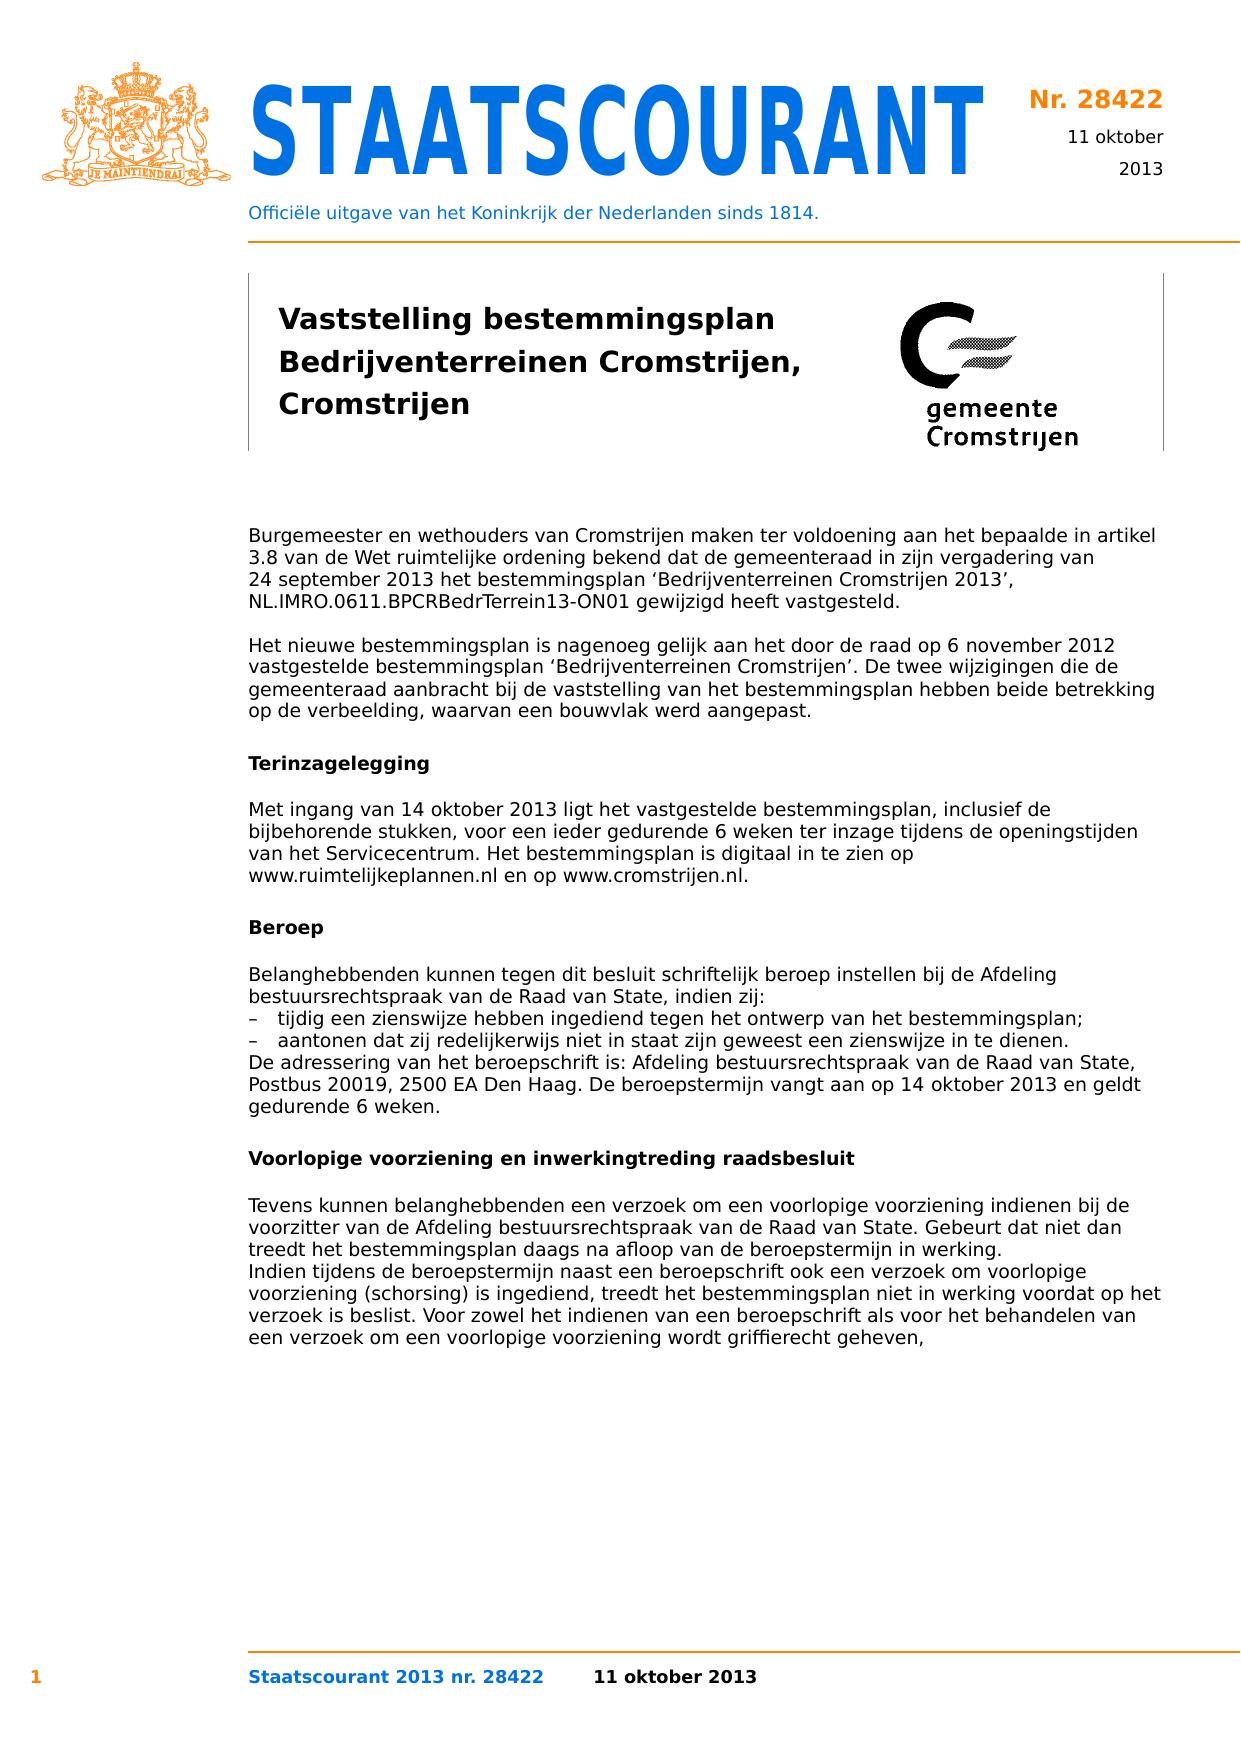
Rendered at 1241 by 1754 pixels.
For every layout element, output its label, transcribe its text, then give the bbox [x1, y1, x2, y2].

table_cell 11 oktober [998, 121, 1240, 153]
text Tevens kunnen belanghebbenden een verzoek om een voorlopige voorziening indienen bij de voorzitter van de Afdeling bestuursrechtspraak van de Raad van State. Gebeurt dat niet dan treedt het bestemmingsplan daags na afloop van de beroepstermijn in werking. [248, 1195, 1163, 1261]
table_header [25, 62, 248, 241]
text – tijdig een zienswijze hebben ingediend tegen het ontwerp van het bestemmingsplan; [248, 1008, 1163, 1030]
table_header Nr. 28422 [998, 62, 1240, 121]
text Indien tijdens de beroepstermijn naast een beroepschrift ook een verzoek om voorlopige voorziening (schorsing) is ingediend, treedt het bestemmingsplan niet in werking voordat op het verzoek is beslist. Voor zowel het indienen van een beroepschrift als voor het behandelen van een verzoek om een voorlopige voorziening wordt griffierecht geheven, [248, 1261, 1163, 1349]
picture [844, 302, 1134, 451]
table_header STAATSCOURANT [248, 62, 998, 203]
subtitle Voorlopige voorziening en inwerkingtreding raadsbesluit [248, 1148, 1163, 1170]
table_cell 2013 [998, 153, 1240, 203]
picture [41, 62, 231, 186]
table_cell Officiële uitgave van het Koninkrijk der Nederlanden sinds 1814. [248, 203, 1240, 241]
subtitle Beroep [248, 917, 1163, 939]
text Belanghebbenden kunnen tegen dit besluit schriftelijk beroep instellen bij de Afdeling bestuursrechtspraak van de Raad van State, indien zij: [248, 964, 1163, 1008]
text Het nieuwe bestemmingsplan is nagenoeg gelijk aan het door de raad op 6 november 2012 vastgestelde bestemmingsplan ‘Bedrijventerreinen Cromstrijen’. De twee wijzigingen die de gemeenteraad aanbracht bij de vaststelling van het bestemmingsplan hebben beide betrekking op de verbeelding, waarvan een bouwvlak werd aangepast. [248, 634, 1163, 722]
text Burgemeester en wethouders van Cromstrijen maken ter voldoening aan het bepaalde in artikel 3.8 van de Wet ruimtelijke ordening bekend dat de gemeenteraad in zijn vergadering van 24 september 2013 het bestemmingsplan ‘Bedrijventerreinen Cromstrijen 2013’, NL.IMRO.0611.BPCRBedrTerrein13-ON01 gewijzigd heeft vastgesteld. [248, 525, 1163, 613]
text Met ingang van 14 oktober 2013 ligt het vastgestelde bestemmingsplan, inclusief de bijbehorende stukken, voor een ieder gedurende 6 weken ter inzage tijdens de openingstijden van het Servicecentrum. Het bestemmingsplan is digitaal in te zien op www.ruimtelijkeplannen.nl en op www.cromstrijen.nl. [248, 799, 1163, 887]
text De adressering van het beroepschrift is: Afdeling bestuursrechtspraak van de Raad van State, Postbus 20019, 2500 EA Den Haag. De beroepstermijn vangt aan op 14 oktober 2013 en geldt gedurende 6 weken. [248, 1052, 1163, 1118]
subtitle Vaststelling bestemmingsplan Bedrijventerreinen Cromstrijen, Cromstrijen [249, 273, 1163, 451]
subtitle Terinzagelegging [248, 752, 1163, 774]
text – aantonen dat zij redelijkerwijs niet in staat zijn geweest een zienswijze in te dienen. [248, 1030, 1163, 1052]
